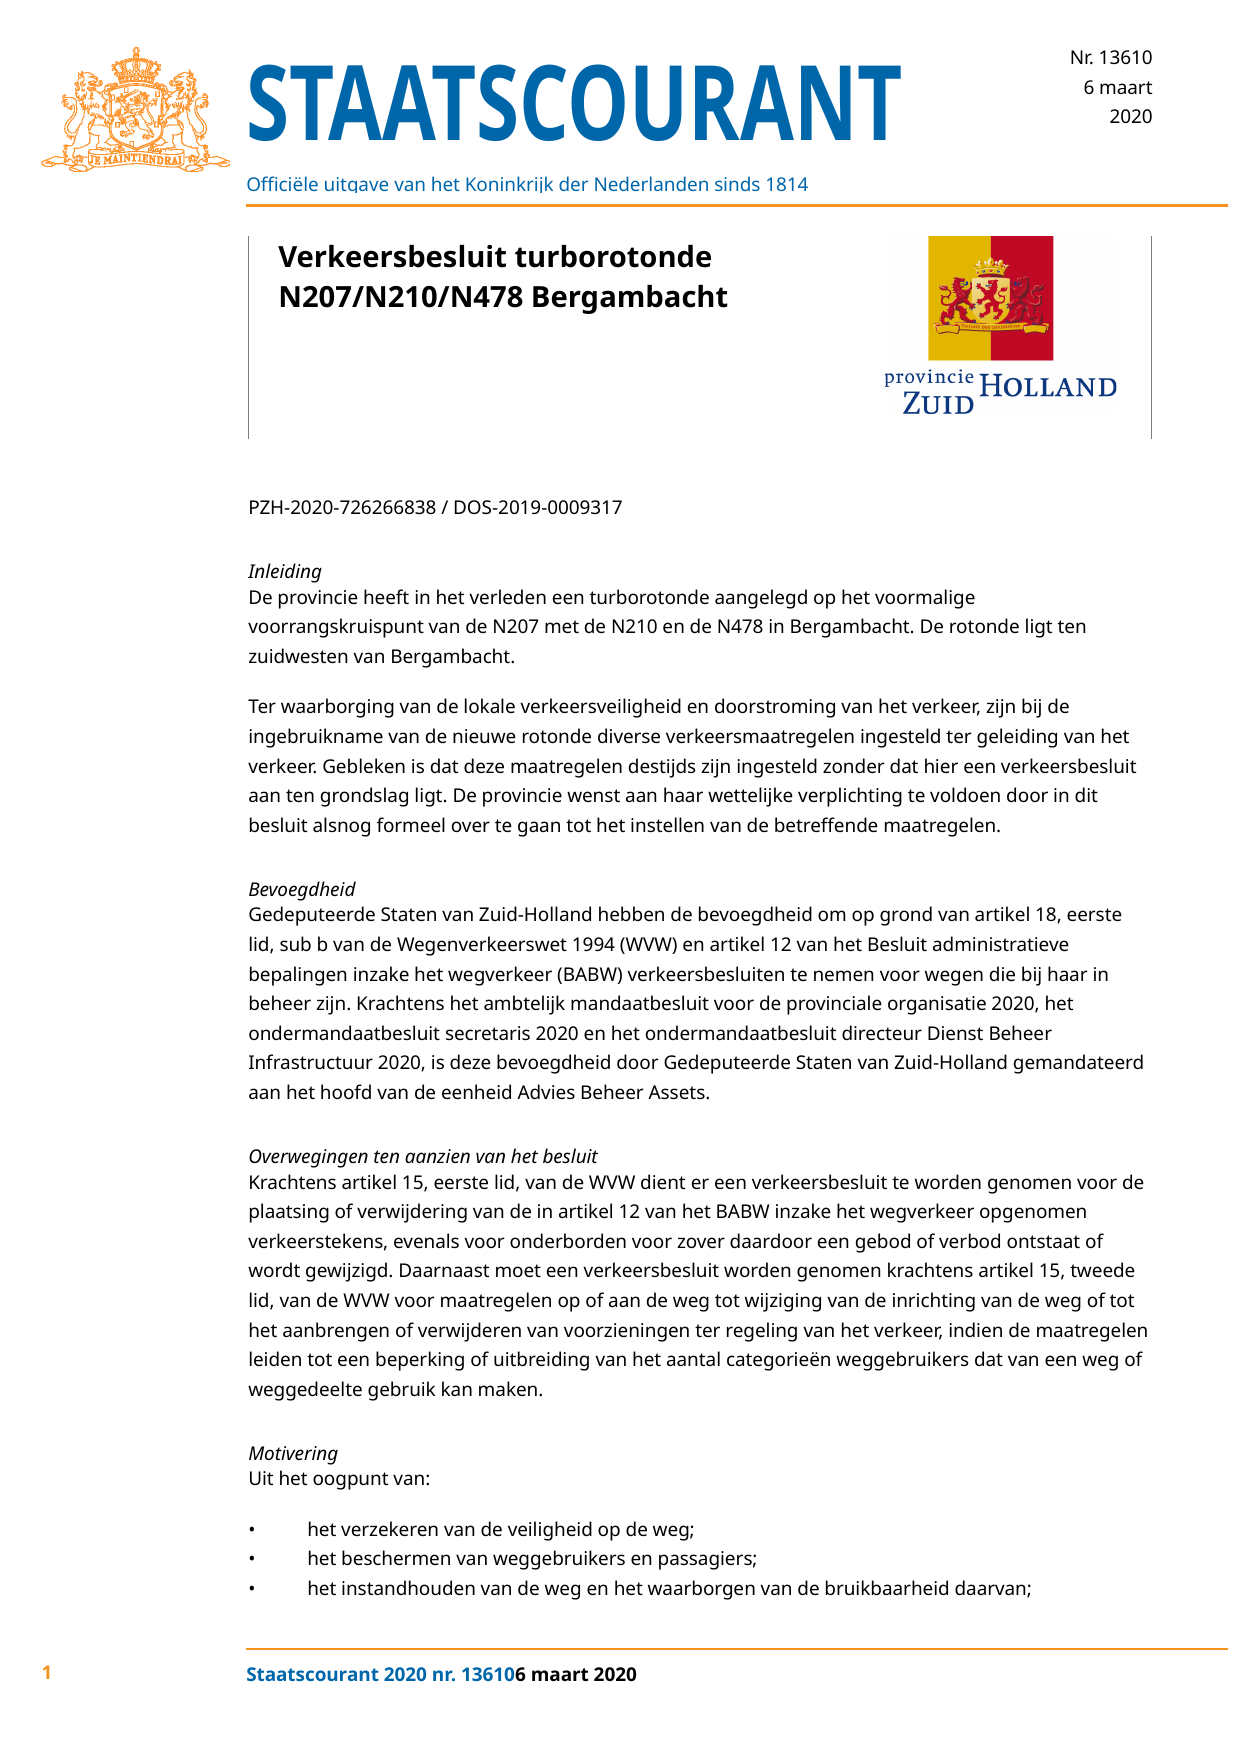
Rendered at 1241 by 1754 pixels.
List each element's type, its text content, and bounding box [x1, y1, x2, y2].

table_header [1117, 236, 1151, 413]
picture [885, 236, 1117, 414]
list het instandhouden van de weg en het waarborgen van de bruikbaarheid daarvan; [248, 1575, 1152, 1601]
text Bevoegdheid [248, 876, 1152, 902]
text Inleiding [248, 558, 1152, 584]
text Ter waarborging van de lokale verkeersveiligheid en doorstroming van het verkeer, zijn bij de ingebruikname van de nieuwe rotonde diverse verkeersmaatregelen ingesteld ter geleiding van het verkeer. Gebleken is dat deze maatregelen destijds zijn ingesteld zonder dat hier een verkeersbesluit aan ten grondslag ligt. De provincie wenst aan haar wettelijke verplichting te voldoen door in dit besluit alsnog formeel over te gaan tot het instellen van de betreffende maatregelen. [248, 694, 1152, 838]
text Overwegingen ten aanzien van het besluit [248, 1143, 1152, 1169]
table_header [850, 236, 885, 413]
text Krachtens artikel 15, eerste lid, van de WVW dient er een verkeersbesluit te worden genomen voor de plaatsing of verwijdering van de in artikel 12 van het BABW inzake het wegverkeer opgenomen verkeerstekens, evenals voor onderborden voor zover daardoor een gebod of verbod ontstaat of wordt gewijzigd. Daarnaast moet een verkeersbesluit worden genomen krachtens artikel 15, tweede lid, van de WVW voor maatregelen op of aan de weg tot wijziging van de inrichting van de weg of tot het aanbrengen of verwijderen van voorzieningen ter regeling van het verkeer, indien de maatregelen leiden tot een beperking of uitbreiding van het aantal categorieën weggebruikers dat van een weg of weggedeelte gebruik kan maken. [248, 1169, 1152, 1402]
text PZH-2020-726266838 / DOS-2019-0009317 [248, 494, 1152, 520]
table_header [850, 414, 1151, 439]
picture [41, 47, 231, 172]
text De provincie heeft in het verleden een turborotonde aangelegd op het voormalige voorrangskruispunt van de N207 met de N210 en de N478 in Bergambacht. De rotonde ligt ten zuidwesten van Bergambacht. [248, 584, 1152, 669]
list het beschermen van weggebruikers en passagiers; [248, 1546, 1152, 1571]
text Uit het oogpunt van: [248, 1466, 1152, 1491]
text Gedeputeerde Staten van Zuid-Holland hebben de bevoegdheid om op grond van artikel 18, eerste lid, sub b van de Wegenverkeerswet 1994 (WVW) en artikel 12 van het Besluit administratieve bepalingen inzake het wegverkeer (BABW) verkeersbesluiten te nemen voor wegen die bij haar in beheer zijn. Krachtens het ambtelijk mandaatbesluit voor de provinciale organisatie 2020, het ondermandaatbesluit secretaris 2020 en het ondermandaatbesluit directeur Dienst Beheer Infrastructuur 2020, is deze bevoegdheid door Gedeputeerde Staten van Zuid-Holland gemandateerd aan het hoofd van de eenheid Advies Beheer Assets. [248, 902, 1152, 1105]
list het verzekeren van de veiligheid op de weg; [248, 1516, 1152, 1542]
text Motivering [248, 1440, 1152, 1466]
table_header Verkeersbesluit turborotonde N207/N210/N478 Bergambacht [249, 236, 850, 439]
